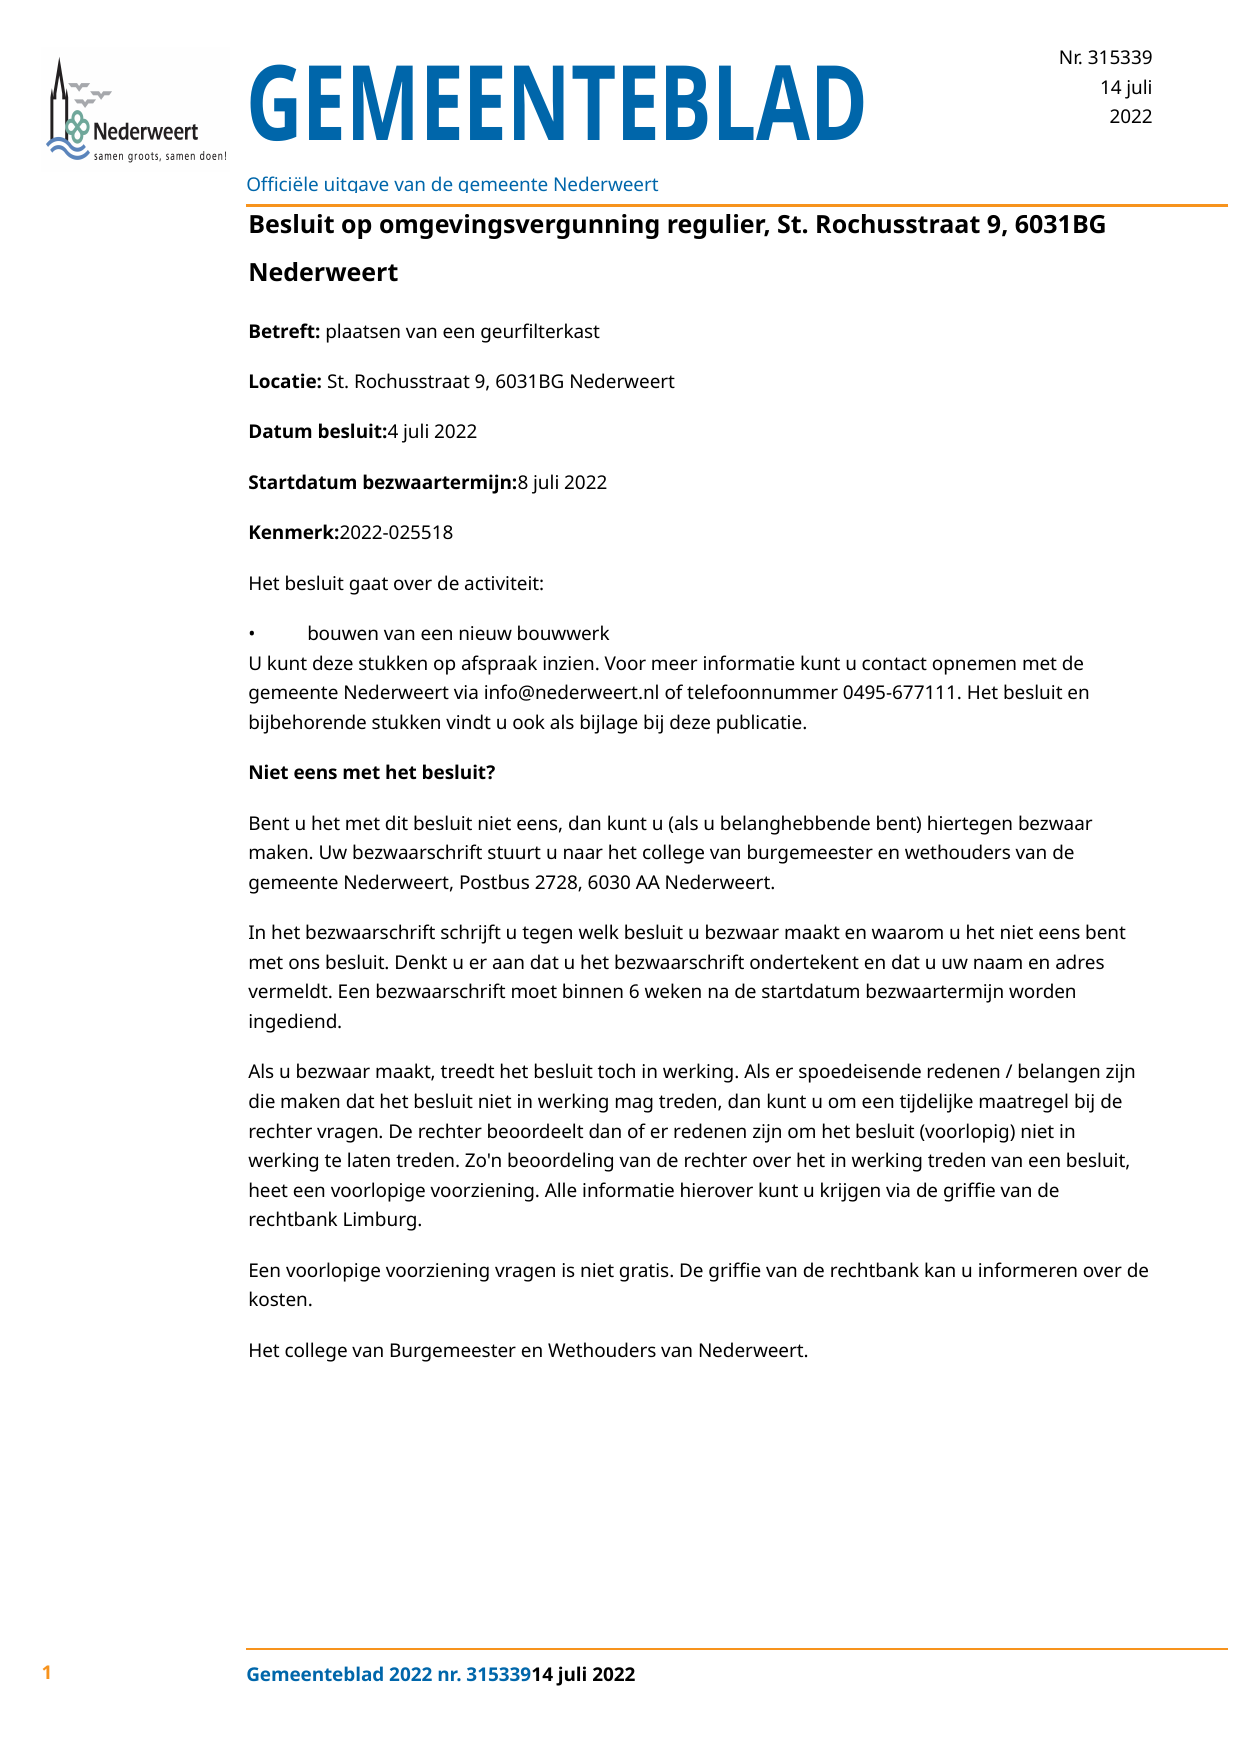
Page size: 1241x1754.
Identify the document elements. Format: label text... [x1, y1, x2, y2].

text Als u bezwaar maakt, treedt het besluit toch in werking. Als er spoedeisende redenen / belangen zijn die maken dat het besluit niet in werking mag treden, dan kunt u om een tijdelijke maatregel bij de rechter vragen. De rechter beoordeelt dan of er redenen zijn om het besluit (voorlopig) niet in werking te laten treden. Zo'n beoordeling van de rechter over het in werking treden van een besluit, heet een voorlopige voorziening. Alle informatie hierover kunt u krijgen via de griffie van de rechtbank Limburg. [248, 1059, 1152, 1232]
text Datum besluit:4 juli 2022 [248, 419, 1152, 444]
text Een voorlopige voorziening vragen is niet gratis. De griffie van de rechtbank kan u informeren over de kosten. [248, 1257, 1152, 1312]
text Besluit op omgevingsvergunning regulier, St. Rochusstraat 9, 6031BG Nederweert [248, 207, 1152, 288]
text Locatie: St. Rochusstraat 9, 6031BG Nederweert [248, 368, 1152, 394]
text In het bezwaarschrift schrijft u tegen welk besluit u bezwaar maakt en waarom u het niet eens bent met ons besluit. Denkt u er aan dat u het bezwaarschrift ondertekent en dat u uw naam en adres vermeldt. Een bezwaarschrift moet binnen 6 weken na de startdatum bezwaartermijn worden ingediend. [248, 919, 1152, 1034]
text U kunt deze stukken op afspraak inzien. Voor meer informatie kunt u contact opnemen met de gemeente Nederweert via info@nederweert.nl of telefoonnummer 0495-677111. Het besluit en bijbehorende stukken vindt u ook als bijlage bij deze publicatie. [248, 650, 1152, 735]
text Startdatum bezwaartermijn:8 juli 2022 [248, 469, 1152, 495]
text Kenmerk:2022-025518 [248, 519, 1152, 545]
text Bent u het met dit besluit niet eens, dan kunt u (als u belanghebbende bent) hiertegen bezwaar maken. Uw bezwaarschrift stuurt u naar het college van burgemeester en wethouders van de gemeente Nederweert, Postbus 2728, 6030 AA Nederweert. [248, 810, 1152, 895]
list bouwen van een nieuw bouwwerk [248, 620, 1152, 646]
text Niet eens met het besluit? [248, 759, 1152, 785]
picture [41, 47, 231, 172]
text Betreft: plaatsen van een geurfilterkast [248, 318, 1152, 344]
text Het college van Burgemeester en Wethouders van Nederweert. [248, 1337, 1152, 1363]
text Het besluit gaat over de activiteit: [248, 570, 1152, 596]
